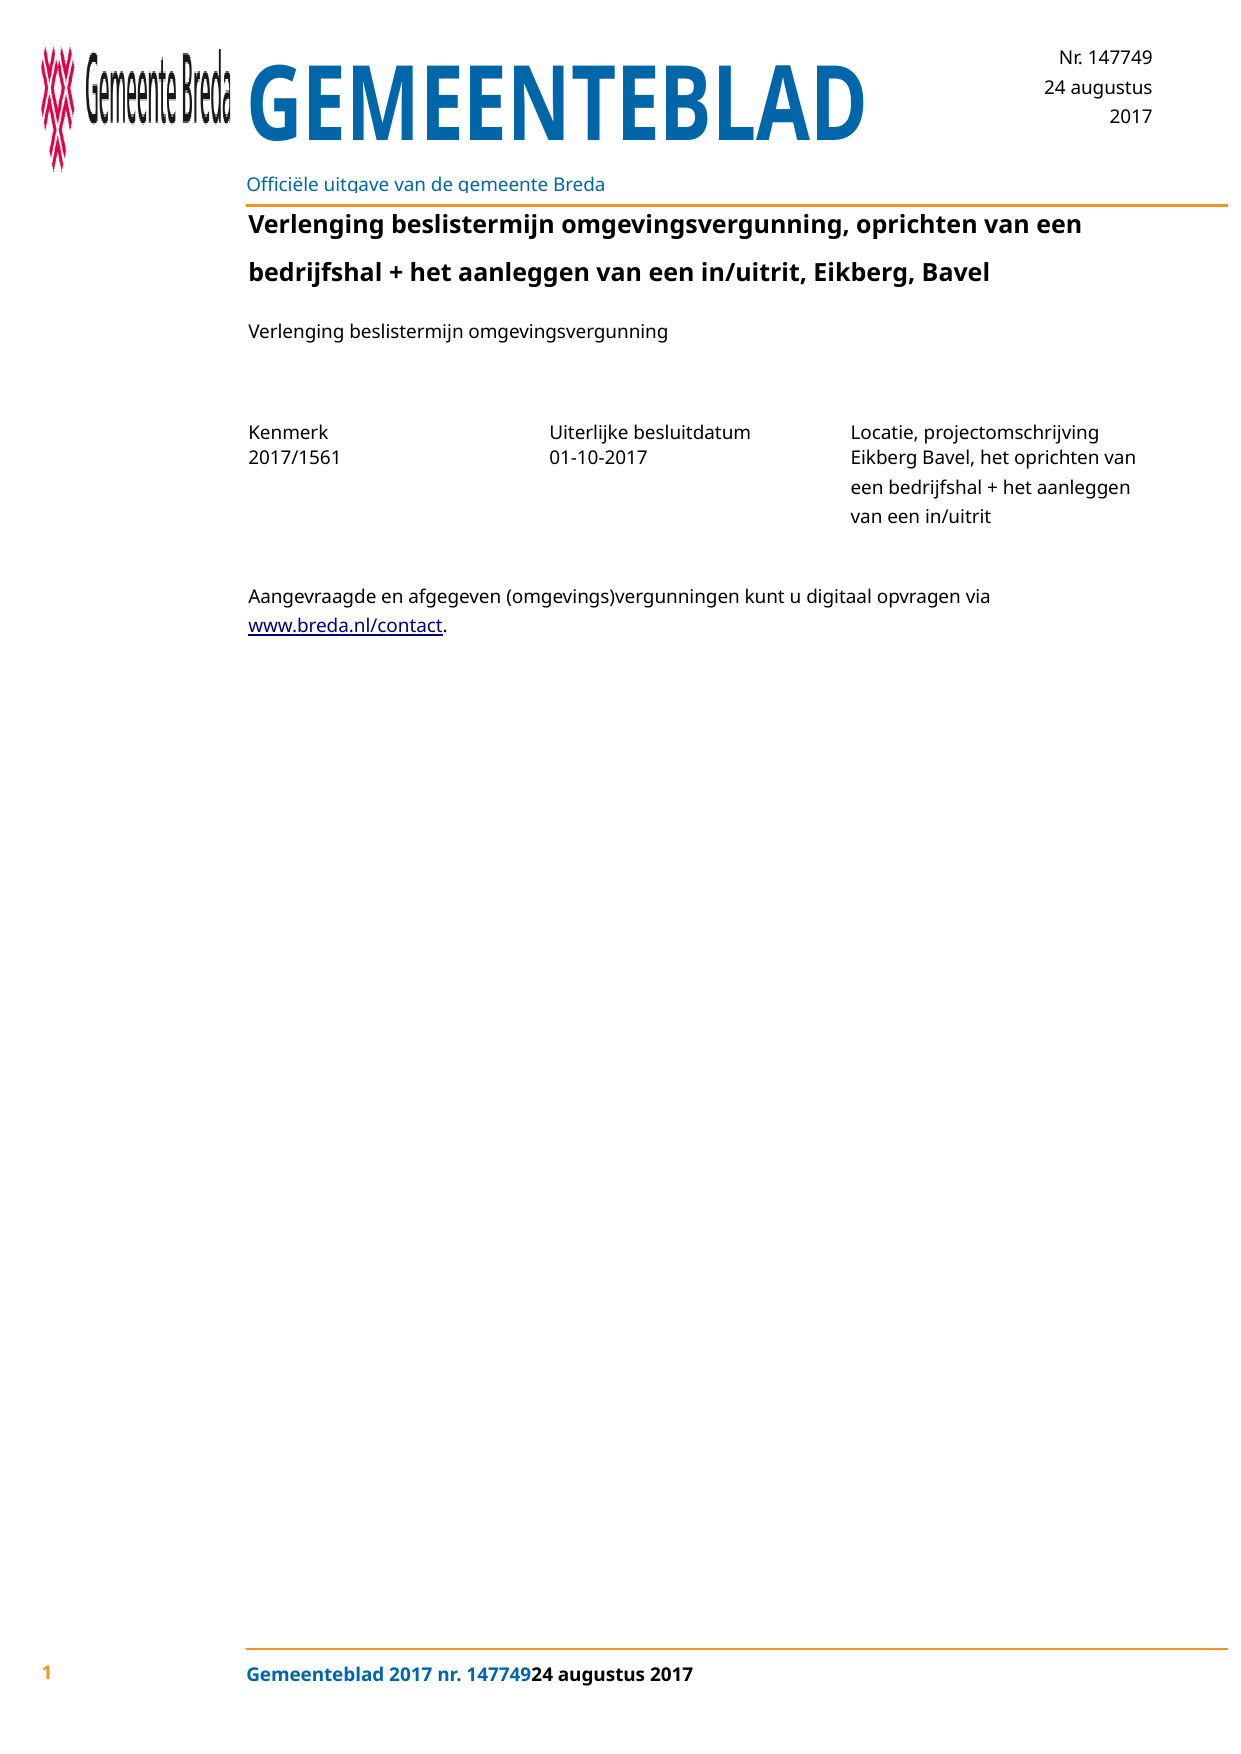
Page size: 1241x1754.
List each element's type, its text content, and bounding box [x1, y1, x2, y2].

table_cell 01-10-2017 [549, 445, 850, 529]
text Verlenging beslistermijn omgevingsvergunning, oprichten van een bedrijfshal + het aanleggen van een in/uitrit, Eikberg, Bavel [248, 207, 1152, 288]
table_cell Eikberg Bavel, het oprichten van een bedrijfshal + het aanleggen van een in/uitrit [850, 445, 1152, 529]
table_header Uiterlijke besluitdatum [549, 419, 850, 444]
table_header Kenmerk [248, 419, 549, 444]
table_header Locatie, projectomschrijving [850, 419, 1152, 444]
text Verlenging beslistermijn omgevingsvergunning [248, 318, 1152, 344]
text Aangevraagde en afgegeven (omgevings)vergunningen kunt u digitaal opvragen via www.breda.nl/contact. [248, 583, 1152, 638]
table_cell 2017/1561 [248, 445, 549, 529]
picture [41, 47, 231, 172]
